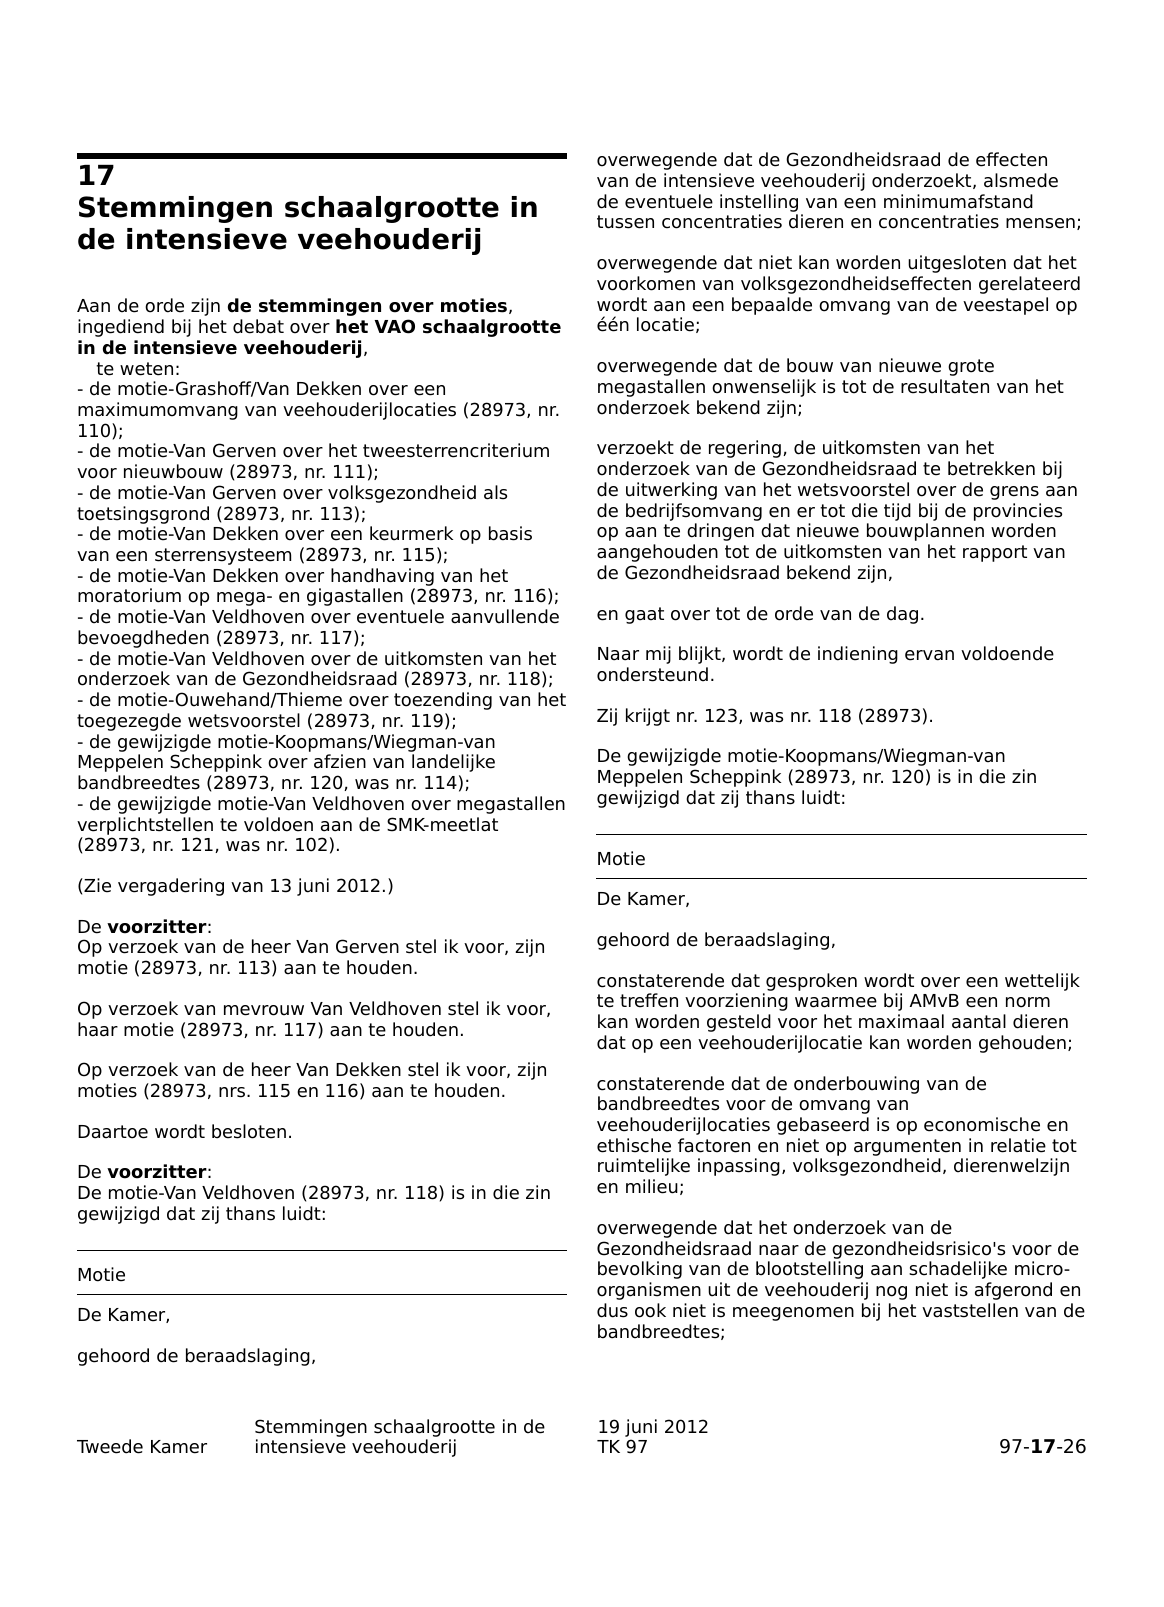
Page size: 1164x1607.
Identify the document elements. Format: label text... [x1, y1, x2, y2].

text Zij krijgt nr. 123, was nr. 118 (28973). [596, 706, 1087, 726]
text - de motie-Grashoff/Van Dekken over een maximumomvang van veehouderijlocaties (28973, nr. 110); [77, 379, 567, 441]
text overwegende dat de Gezondheidsraad de effecten van de intensieve veehouderij onderzoekt, alsmede de eventuele instelling van een minimumafstand tussen concentraties dieren en concentraties mensen; [596, 150, 1087, 233]
text overwegende dat het onderzoek van de Gezondheidsraad naar de gezondheidsrisico's voor de bevolking van de blootstelling aan schadelijke micro-organismen uit de veehouderij nog niet is afgerond en dus ook niet is meegenomen bij het vaststellen van de bandbreedtes; [596, 1218, 1087, 1342]
text Naar mij blijkt, wordt de indiening ervan voldoende ondersteund. [596, 644, 1087, 686]
title 17 Stemmingen schaalgrootte in de intensieve veehouderij [77, 159, 567, 256]
text De gewijzigde motie-Koopmans/Wiegman-van Meppelen Scheppink (28973, nr. 120) is in die zin gewijzigd dat zij thans luidt: [596, 746, 1087, 808]
text constaterende dat de onderbouwing van de bandbreedtes voor de omvang van veehouderijlocaties gebaseerd is op economische en ethische factoren en niet op argumenten in relatie tot ruimtelijke inpassing, volksgezondheid, dierenwelzijn en milieu; [596, 1073, 1087, 1198]
text Op verzoek van mevrouw Van Veldhoven stel ik voor, haar motie (28973, nr. 117) aan te houden. [77, 999, 567, 1040]
text en gaat over tot de orde van de dag. [596, 603, 1087, 624]
text De voorzitter: [77, 1162, 567, 1183]
text overwegende dat niet kan worden uitgesloten dat het voorkomen van volksgezondheidseffecten gerelateerd wordt aan een bepaalde omvang van de veestapel op één locatie; [596, 253, 1087, 336]
text - de motie-Van Gerven over het tweesterrencriterium voor nieuwbouw (28973, nr. 111); [77, 441, 567, 483]
text verzoekt de regering, de uitkomsten van het onderzoek van de Gezondheidsraad te betrekken bij de uitwerking van het wetsvoorstel over de grens aan de bedrijfsomvang en er tot die tijd bij de provincies op aan te dringen dat nieuwe bouwplannen worden aangehouden tot de uitkomsten van het rapport van de Gezondheidsraad bekend zijn, [596, 438, 1087, 583]
text - de gewijzigde motie-Koopmans/Wiegman-van Meppelen Scheppink over afzien van landelijke bandbreedtes (28973, nr. 120, was nr. 114); [77, 731, 567, 794]
text - de motie-Van Gerven over volksgezondheid als toetsingsgrond (28973, nr. 113); [77, 483, 567, 524]
text Motie [596, 848, 1087, 869]
text Op verzoek van de heer Van Dekken stel ik voor, zijn moties (28973, nrs. 115 en 116) aan te houden. [77, 1060, 567, 1102]
text (Zie vergadering van 13 juni 2012.) [77, 876, 567, 897]
text gehoord de beraadslaging, [77, 1346, 567, 1367]
text gehoord de beraadslaging, [596, 930, 1087, 951]
text Motie [77, 1264, 567, 1285]
text - de motie-Ouwehand/Thieme over toezending van het toegezegde wetsvoorstel (28973, nr. 119); [77, 690, 567, 731]
text - de motie-Van Dekken over een keurmerk op basis van een sterrensysteem (28973, nr. 115); [77, 524, 567, 566]
text - de gewijzigde motie-Van Veldhoven over megastallen verplichtstellen te voldoen aan de SMK-meetlat (28973, nr. 121, was nr. 102). [77, 794, 567, 856]
text - de motie-Van Dekken over handhaving van het moratorium op mega- en gigastallen (28973, nr. 116); [77, 566, 567, 607]
text te weten: [77, 358, 567, 379]
text De Kamer, [596, 889, 1087, 910]
text overwegende dat de bouw van nieuwe grote megastallen onwenselijk is tot de resultaten van het onderzoek bekend zijn; [596, 356, 1087, 418]
text Daartoe wordt besloten. [77, 1122, 567, 1142]
text Op verzoek van de heer Van Gerven stel ik voor, zijn motie (28973, nr. 113) aan te houden. [77, 937, 567, 979]
text De voorzitter: [77, 917, 567, 937]
text - de motie-Van Veldhoven over eventuele aanvullende bevoegdheden (28973, nr. 117); [77, 607, 567, 648]
text - de motie-Van Veldhoven over de uitkomsten van het onderzoek van de Gezondheidsraad (28973, nr. 118); [77, 648, 567, 690]
text constaterende dat gesproken wordt over een wettelijk te treffen voorziening waarmee bij AMvB een norm kan worden gesteld voor het maximaal aantal dieren dat op een veehouderijlocatie kan worden gehouden; [596, 971, 1087, 1053]
text De Kamer, [77, 1305, 567, 1326]
text Aan de orde zijn de stemmingen over moties, ingediend bij het debat over het VAO schaalgrootte in de intensieve veehouderij, [77, 296, 567, 358]
text De motie-Van Veldhoven (28973, nr. 118) is in die zin gewijzigd dat zij thans luidt: [77, 1183, 567, 1224]
